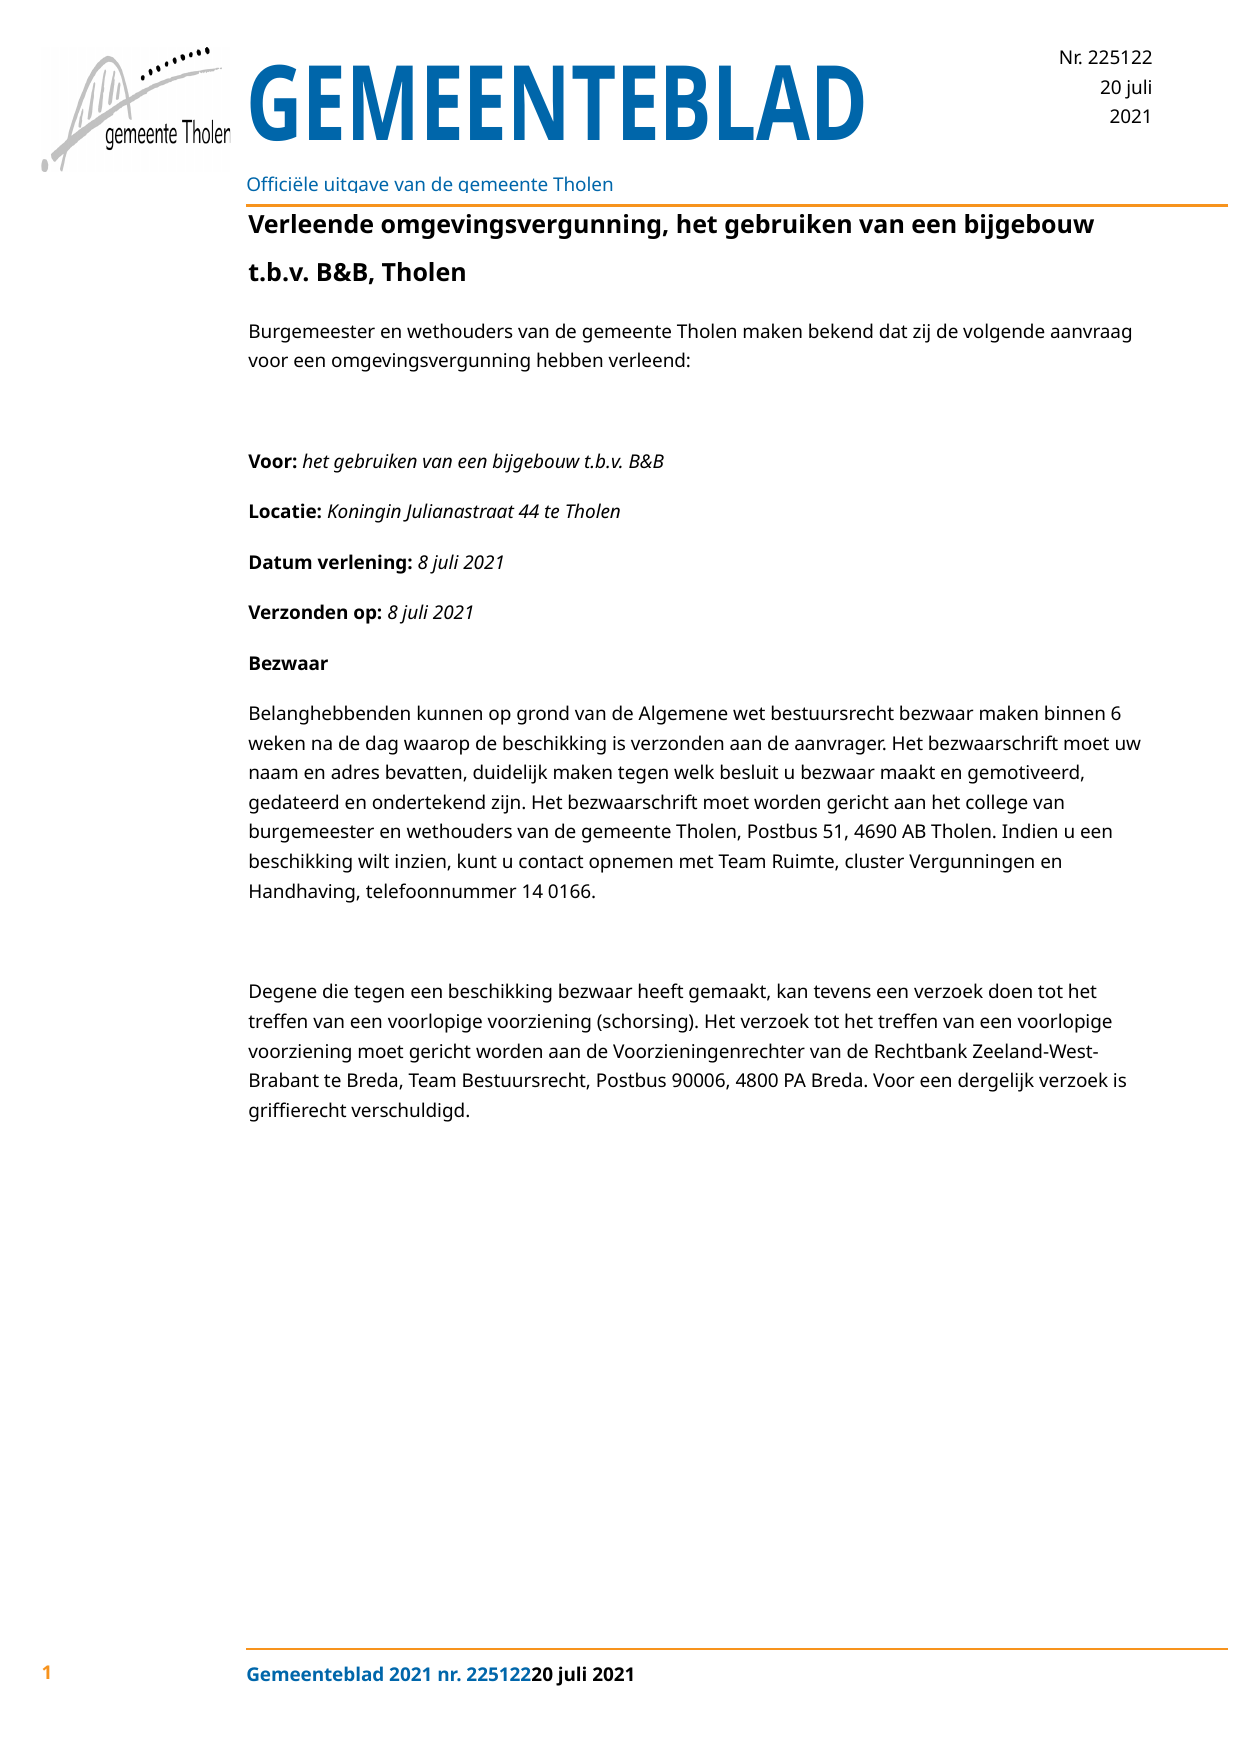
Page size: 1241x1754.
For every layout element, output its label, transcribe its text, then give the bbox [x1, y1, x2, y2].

text Locatie: Koningin Julianastraat 44 te Tholen [248, 499, 1152, 524]
text Verzonden op: 8 juli 2021 [248, 599, 1152, 625]
text Datum verlening: 8 juli 2021 [248, 549, 1152, 575]
picture [41, 47, 231, 172]
text Burgemeester en wethouders van de gemeente Tholen maken bekend dat zij de volgende aanvraag voor een omgevingsvergunning hebben verleend: [248, 318, 1152, 373]
text Verleende omgevingsvergunning, het gebruiken van een bijgebouw t.b.v. B&B, Tholen [248, 207, 1152, 288]
text Degene die tegen een beschikking bezwaar heeft gemaakt, kan tevens een verzoek doen tot het treffen van een voorlopige voorziening (schorsing). Het verzoek tot het treffen van een voorlopige voorziening moet gericht worden aan de Voorzieningenrechter van de Rechtbank Zeeland-West-Brabant te Breda, Team Bestuursrecht, Postbus 90006, 4800 PA Breda. Voor een dergelijk verzoek is griffierecht verschuldigd. [248, 979, 1152, 1123]
text Voor: het gebruiken van een bijgebouw t.b.v. B&B [248, 448, 1152, 474]
text Belanghebbenden kunnen op grond van de Algemene wet bestuursrecht bezwaar maken binnen 6 weken na de dag waarop de beschikking is verzonden aan de aanvrager. Het bezwaarschrift moet uw naam en adres bevatten, duidelijk maken tegen welk besluit u bezwaar maakt en gemotiveerd, gedateerd en ondertekend zijn. Het bezwaarschrift moet worden gericht aan het college van burgemeester en wethouders van de gemeente Tholen, Postbus 51, 4690 AB Tholen. Indien u een beschikking wilt inzien, kunt u contact opnemen met Team Ruimte, cluster Vergunningen en Handhaving, telefoonnummer 14 0166. [248, 700, 1152, 904]
text Bezwaar [248, 650, 1152, 676]
